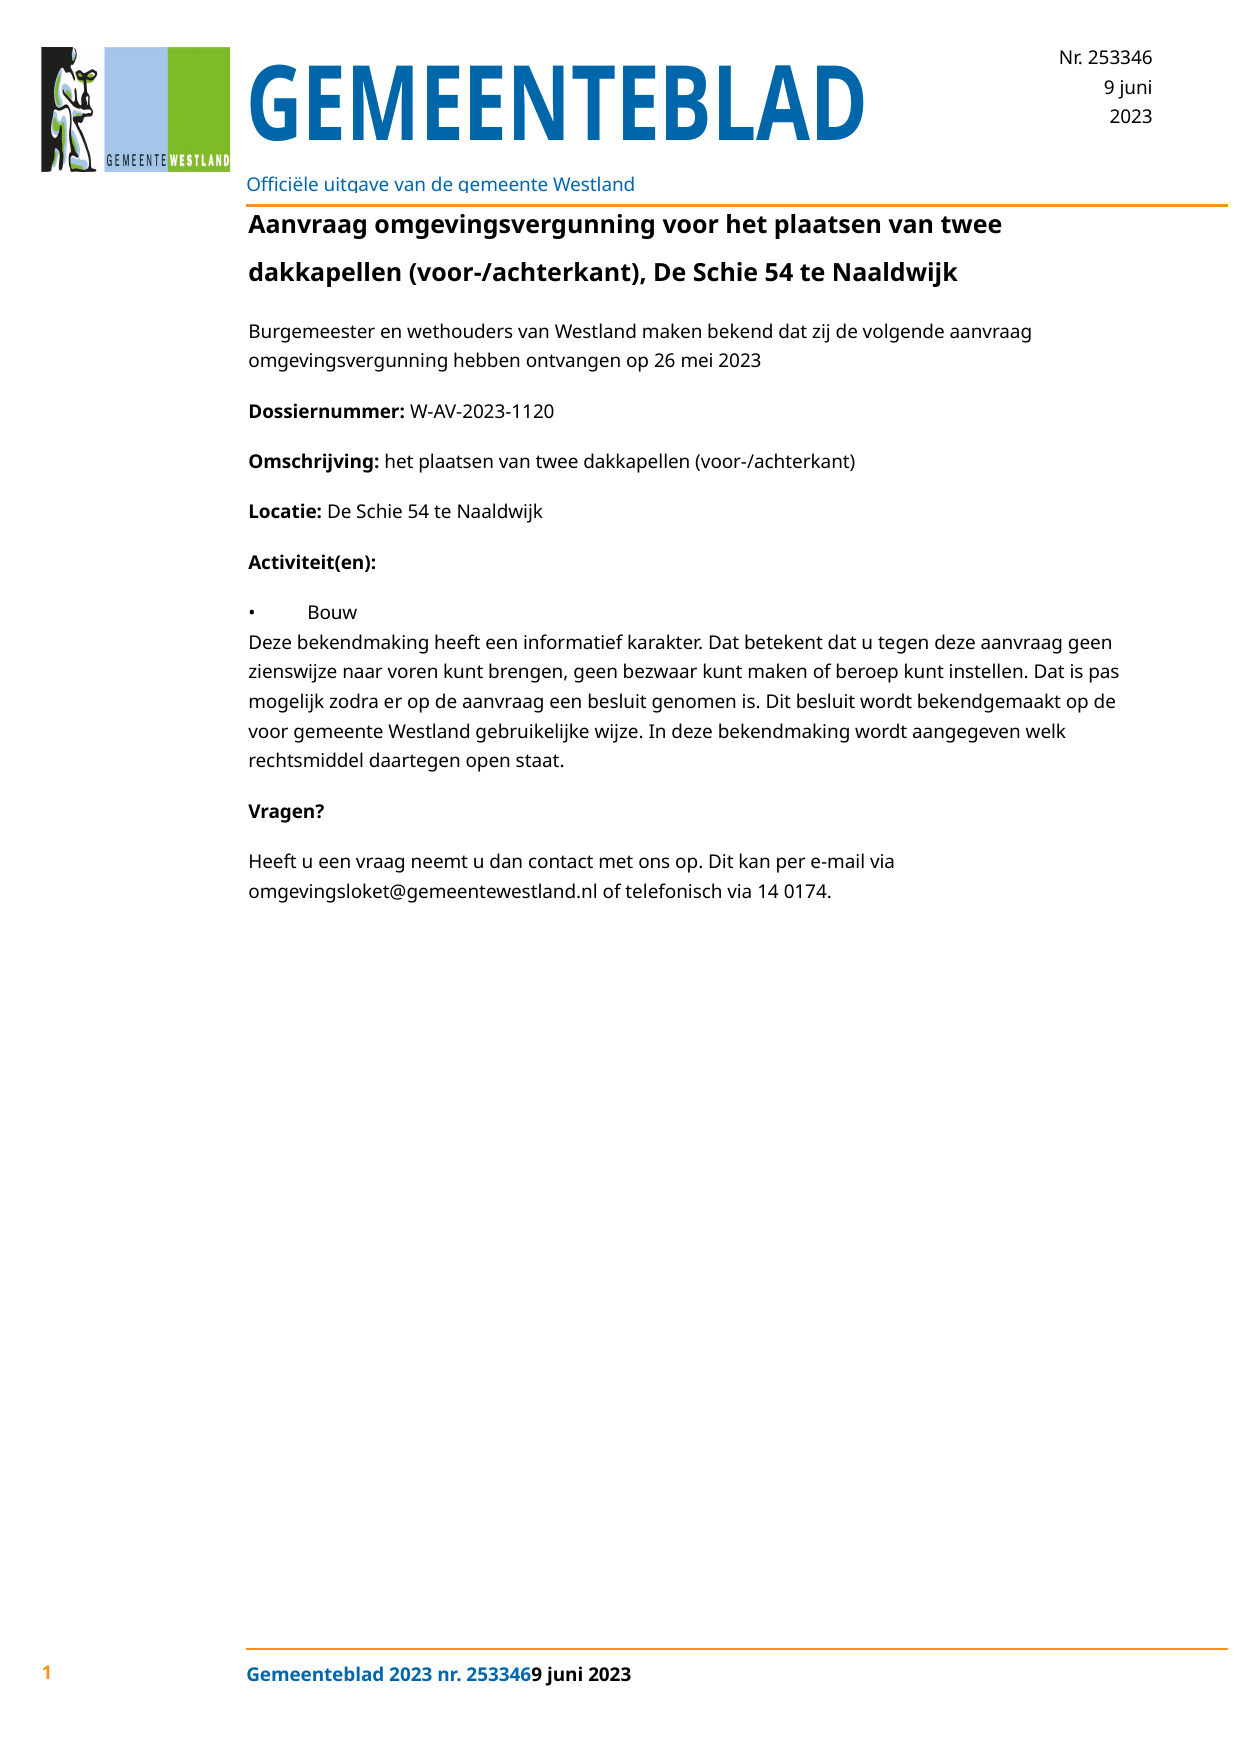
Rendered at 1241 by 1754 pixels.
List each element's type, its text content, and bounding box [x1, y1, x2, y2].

text Deze bekendmaking heeft een informatief karakter. Dat betekent dat u tegen deze aanvraag geen zienswijze naar voren kunt brengen, geen bezwaar kunt maken of beroep kunt instellen. Dat is pas mogelijk zodra er op de aanvraag een besluit genomen is. Dit besluit wordt bekendgemaakt op de voor gemeente Westland gebruikelijke wijze. In deze bekendmaking wordt aangegeven welk rechtsmiddel daartegen open staat. [248, 629, 1152, 773]
text Burgemeester en wethouders van Westland maken bekend dat zij de volgende aanvraag omgevingsvergunning hebben ontvangen op 26 mei 2023 [248, 318, 1152, 373]
text Omschrijving: het plaatsen van twee dakkapellen (voor-/achterkant) [248, 448, 1152, 474]
text Activiteit(en): [248, 549, 1152, 575]
text Aanvraag omgevingsvergunning voor het plaatsen van twee dakkapellen (voor-/achterkant), De Schie 54 te Naaldwijk [248, 207, 1152, 288]
picture [41, 47, 231, 172]
text Heeft u een vraag neemt u dan contact met ons op. Dit kan per e-mail via omgevingsloket@gemeentewestland.nl of telefonisch via 14 0174. [248, 848, 1152, 904]
text Vragen? [248, 798, 1152, 824]
text Dossiernummer: W-AV-2023-1120 [248, 398, 1152, 424]
list Bouw [248, 599, 1152, 625]
text Locatie: De Schie 54 te Naaldwijk [248, 499, 1152, 524]
